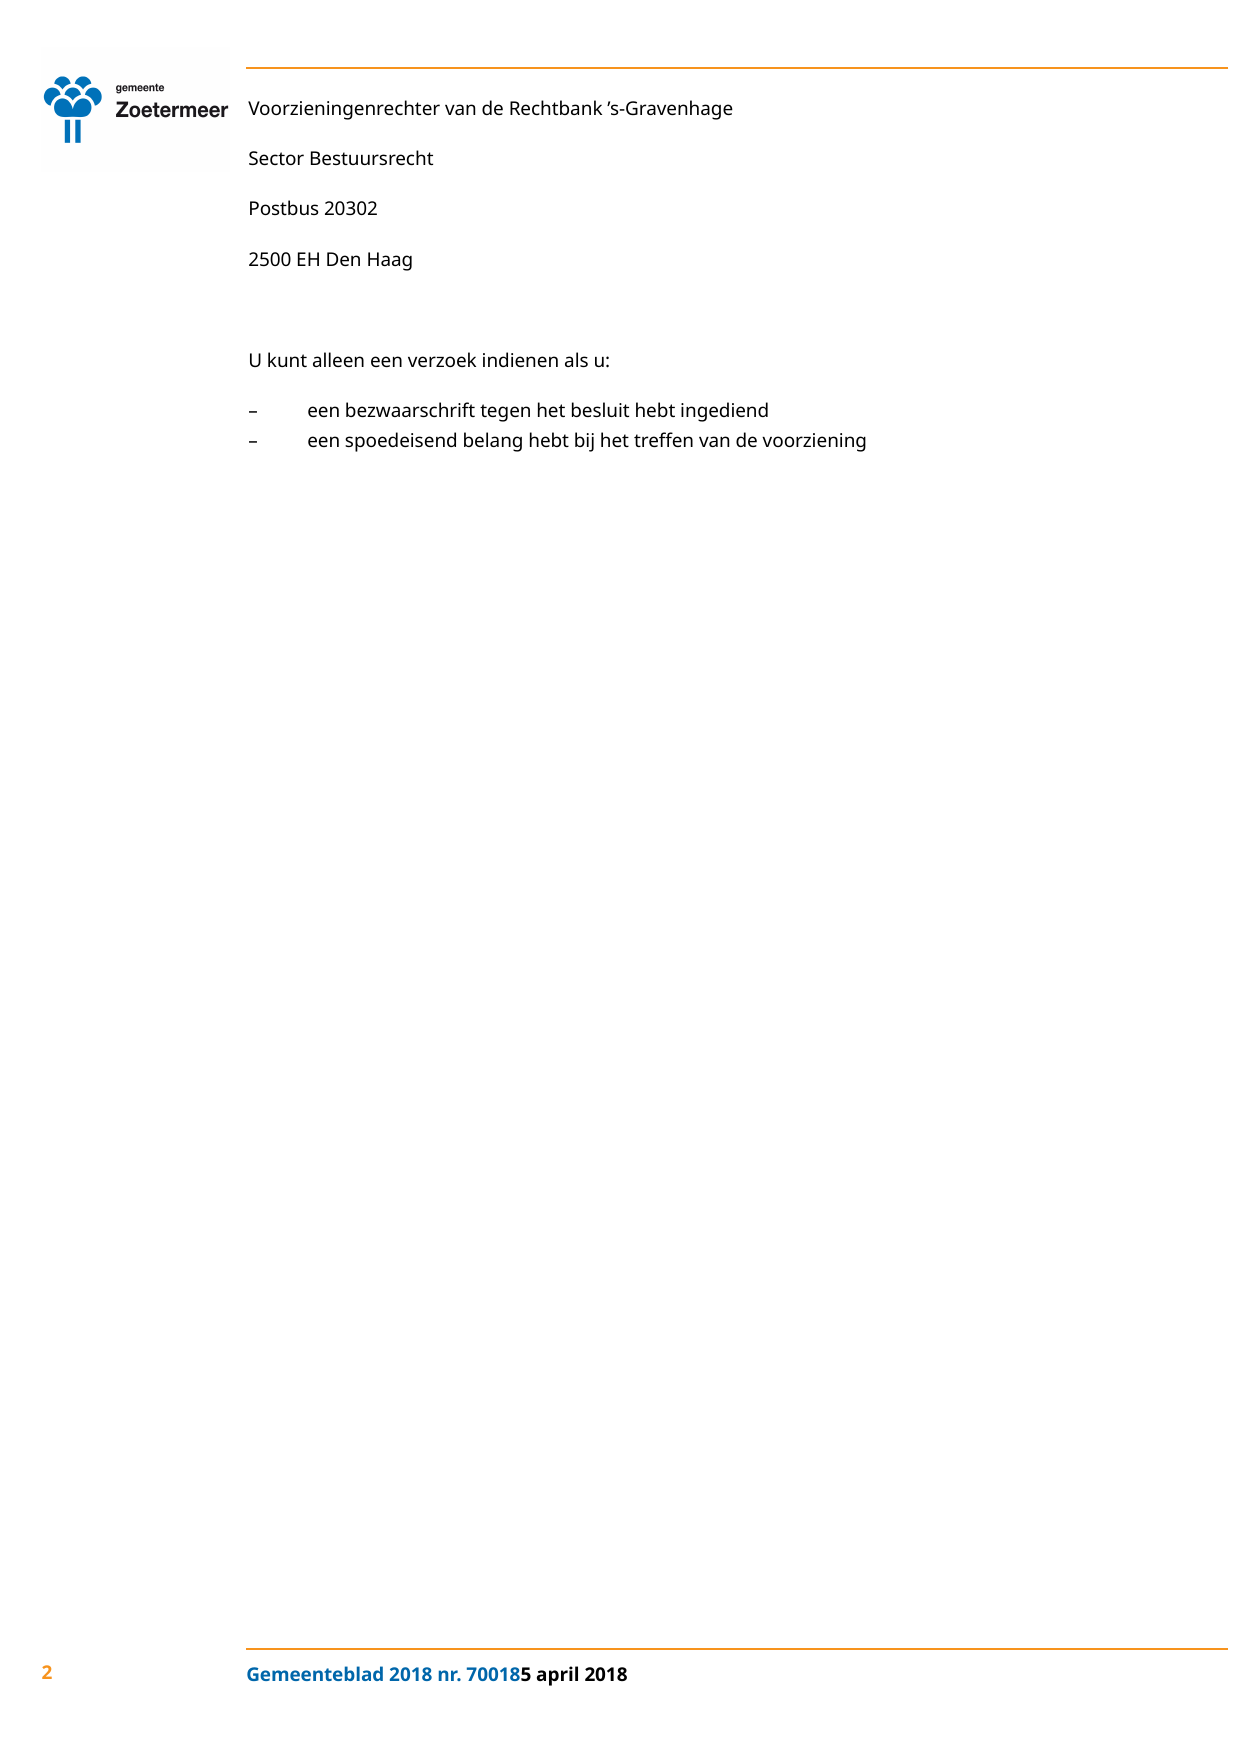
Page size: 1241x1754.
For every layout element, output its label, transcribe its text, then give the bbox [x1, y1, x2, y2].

text U kunt alleen een verzoek indienen als u: [248, 347, 1152, 373]
list een spoedeisend belang hebt bij het treffen van de voorziening [248, 427, 1152, 453]
picture [41, 47, 231, 172]
text Sector Bestuursrecht [248, 145, 1152, 171]
text 2500 EH Den Haag [248, 246, 1152, 272]
text Postbus 20302 [248, 196, 1152, 221]
text Voorzieningenrechter van de Rechtbank ’s-Gravenhage [248, 95, 1152, 121]
list een bezwaarschrift tegen het besluit hebt ingediend [248, 397, 1152, 423]
